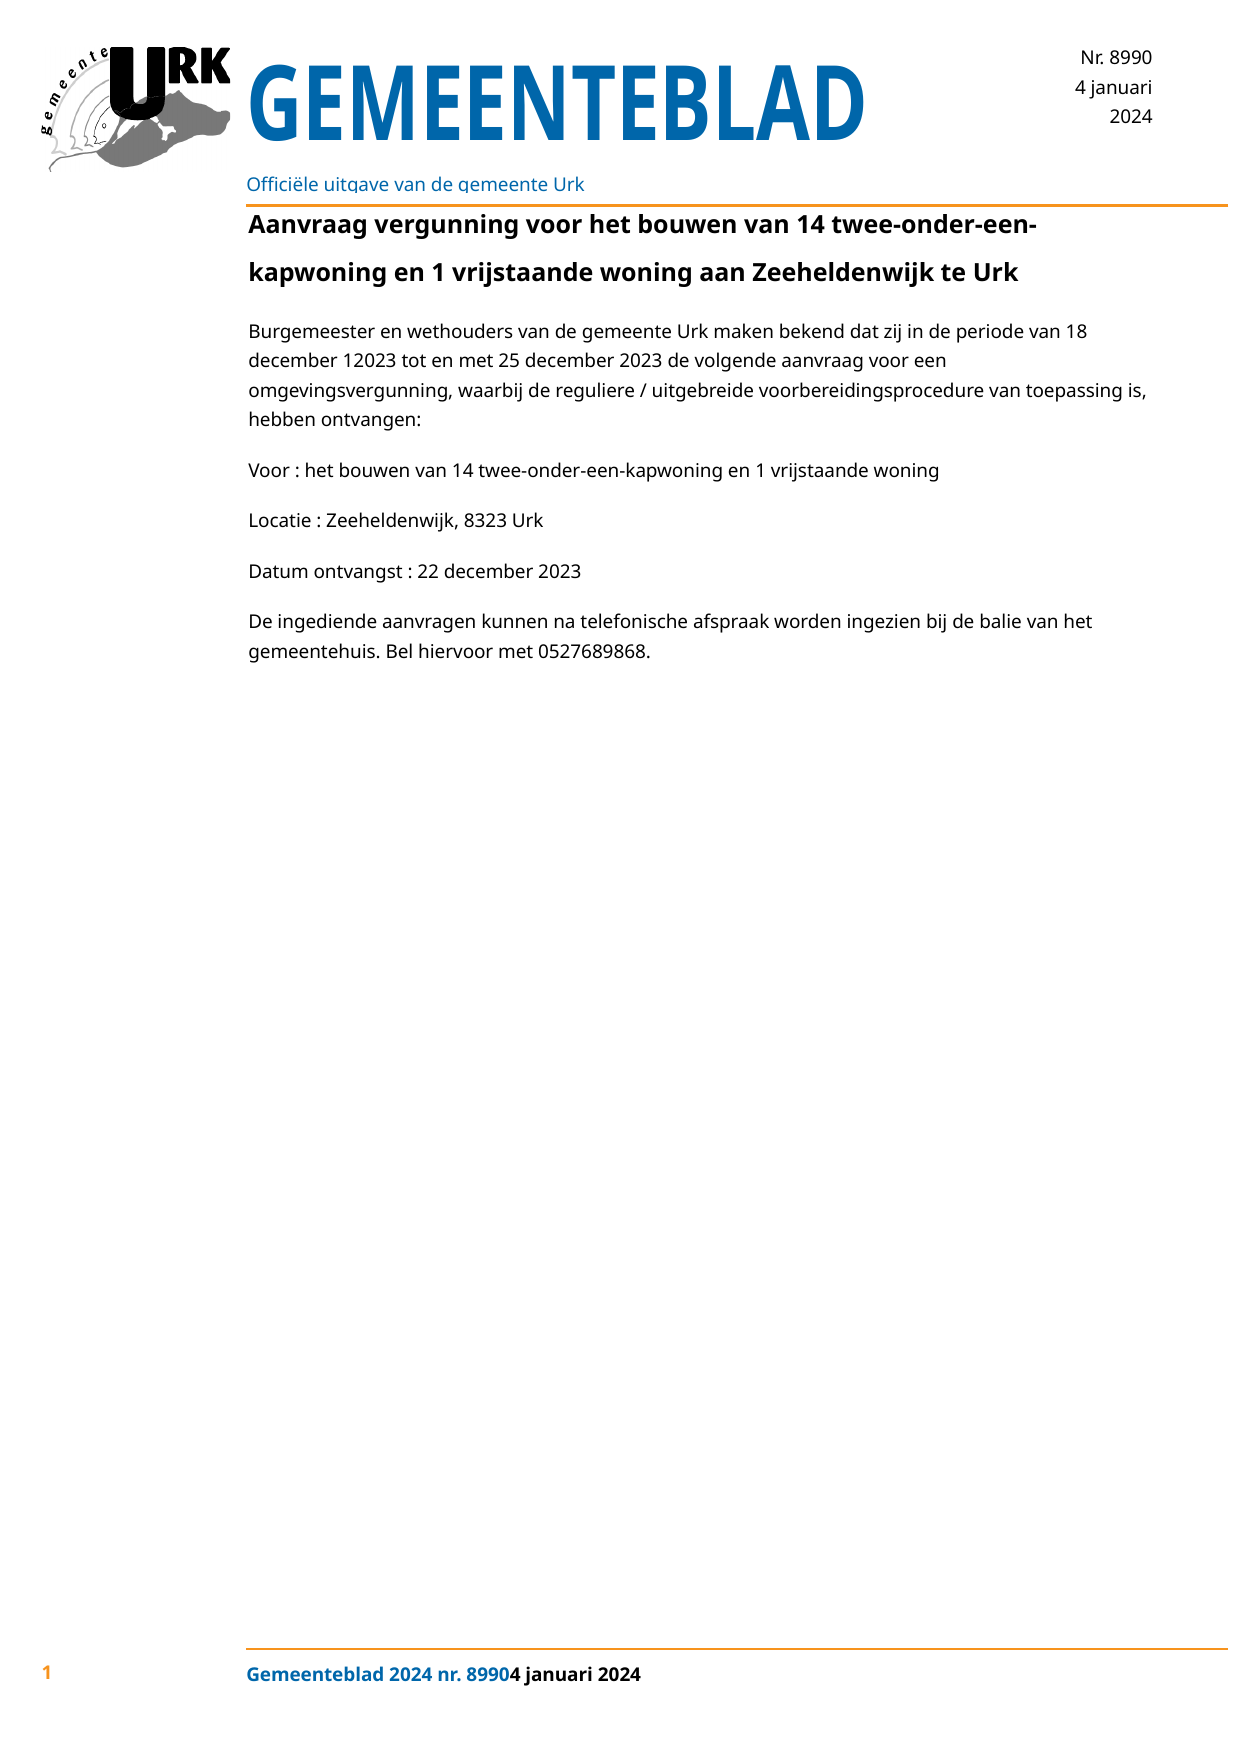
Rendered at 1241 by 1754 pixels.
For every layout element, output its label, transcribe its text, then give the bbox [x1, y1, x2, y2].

text Aanvraag vergunning voor het bouwen van 14 twee-onder-een-kapwoning en 1 vrijstaande woning aan Zeeheldenwijk te Urk [248, 207, 1152, 288]
text Locatie : Zeeheldenwijk, 8323 Urk [248, 507, 1152, 533]
text Voor : het bouwen van 14 twee-onder-een-kapwoning en 1 vrijstaande woning [248, 457, 1152, 483]
text Burgemeester en wethouders van de gemeente Urk maken bekend dat zij in de periode van 18 december 12023 tot en met 25 december 2023 de volgende aanvraag voor een omgevingsvergunning, waarbij de reguliere / uitgebreide voorbereidingsprocedure van toepassing is, hebben ontvangen: [248, 318, 1152, 432]
picture [41, 47, 231, 172]
text De ingediende aanvragen kunnen na telefonische afspraak worden ingezien bij de balie van het gemeentehuis. Bel hiervoor met 0527689868. [248, 608, 1152, 664]
text Datum ontvangst : 22 december 2023 [248, 558, 1152, 584]
